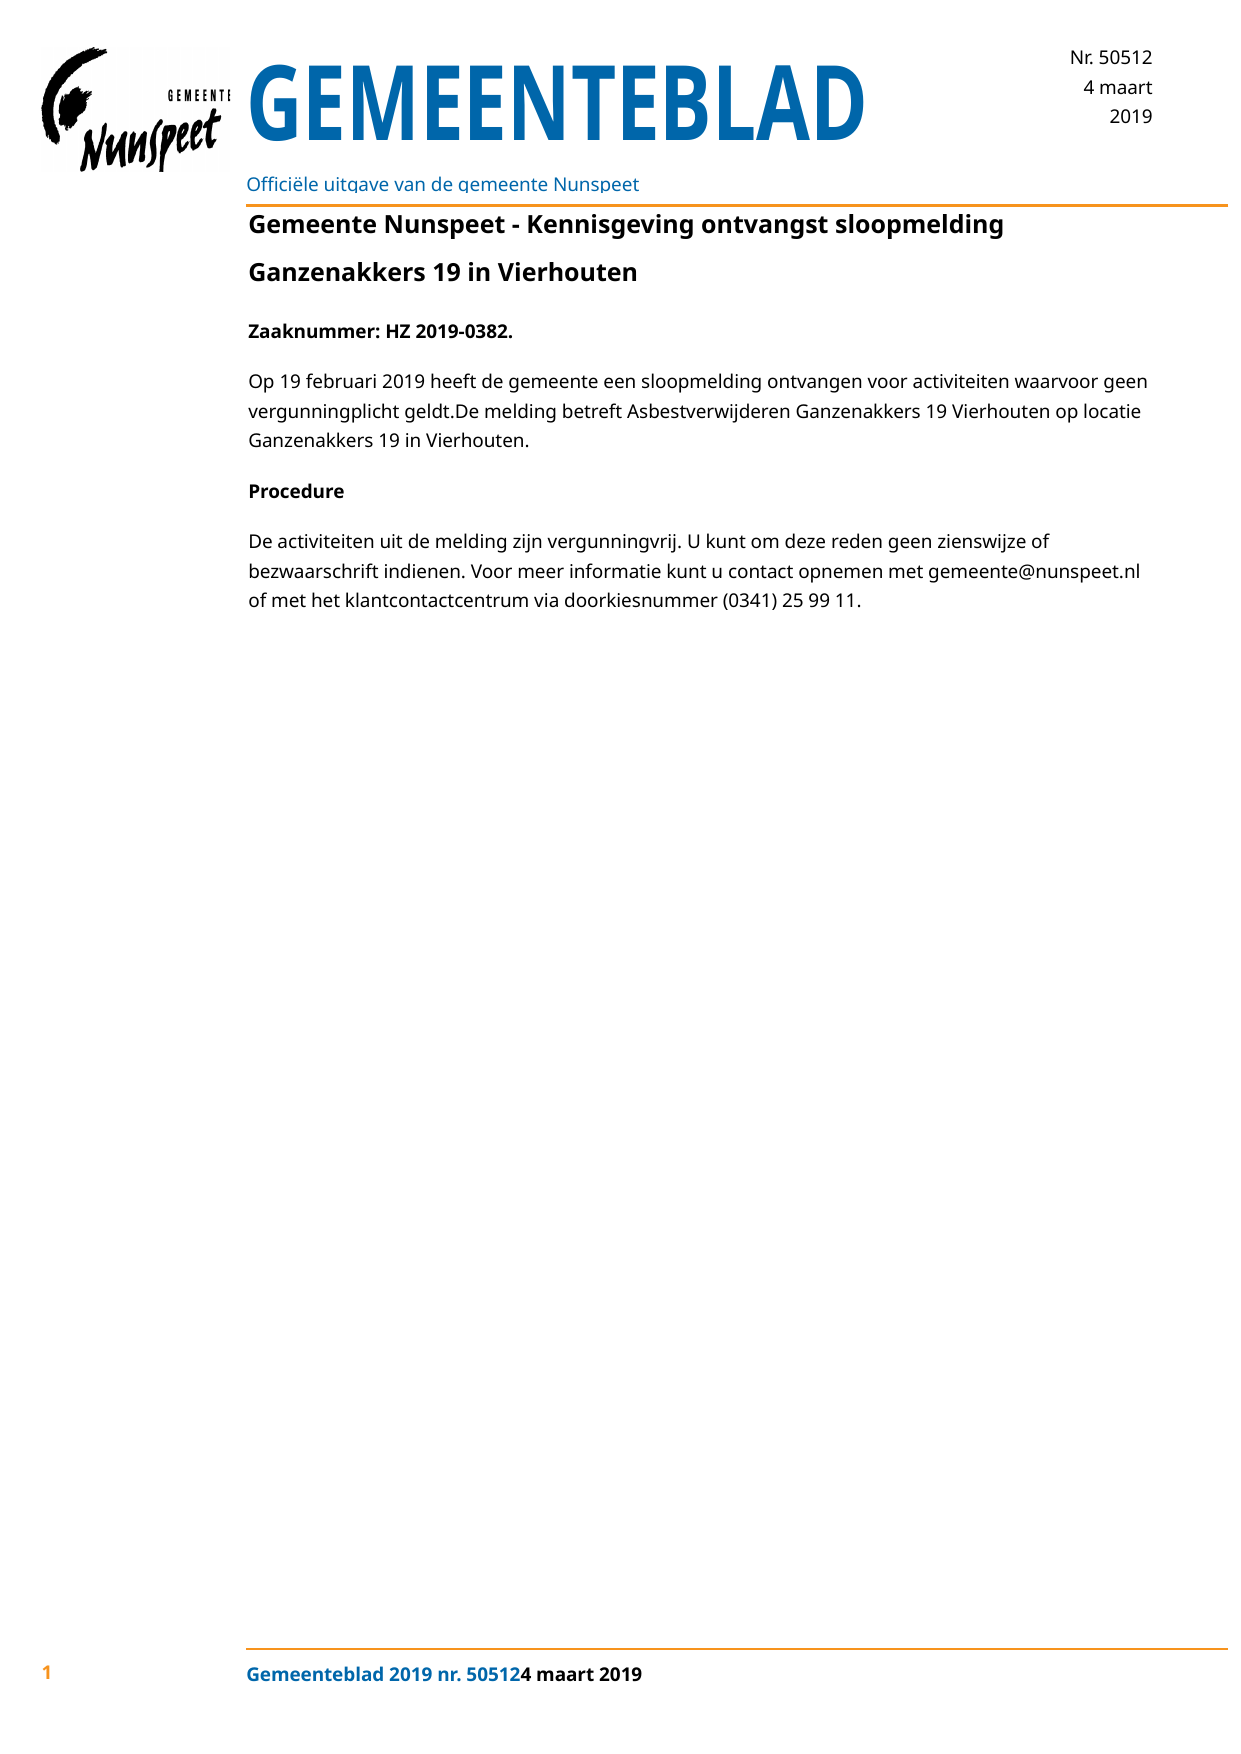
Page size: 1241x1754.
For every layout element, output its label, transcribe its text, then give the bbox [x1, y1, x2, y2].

text De activiteiten uit de melding zijn vergunningvrij. U kunt om deze reden geen zienswijze of bezwaarschrift indienen. Voor meer informatie kunt u contact opnemen met gemeente@nunspeet.nl of met het klantcontactcentrum via doorkiesnummer (0341) 25 99 11. [248, 528, 1152, 613]
text Procedure [248, 478, 1152, 504]
text Op 19 februari 2019 heeft de gemeente een sloopmelding ontvangen voor activiteiten waarvoor geen vergunningplicht geldt.De melding betreft Asbestverwijderen Ganzenakkers 19 Vierhouten op locatie Ganzenakkers 19 in Vierhouten. [248, 368, 1152, 453]
picture [41, 47, 231, 172]
text Zaaknummer: HZ 2019-0382. [248, 318, 1152, 344]
text Gemeente Nunspeet - Kennisgeving ontvangst sloopmelding Ganzenakkers 19 in Vierhouten [248, 207, 1152, 288]
